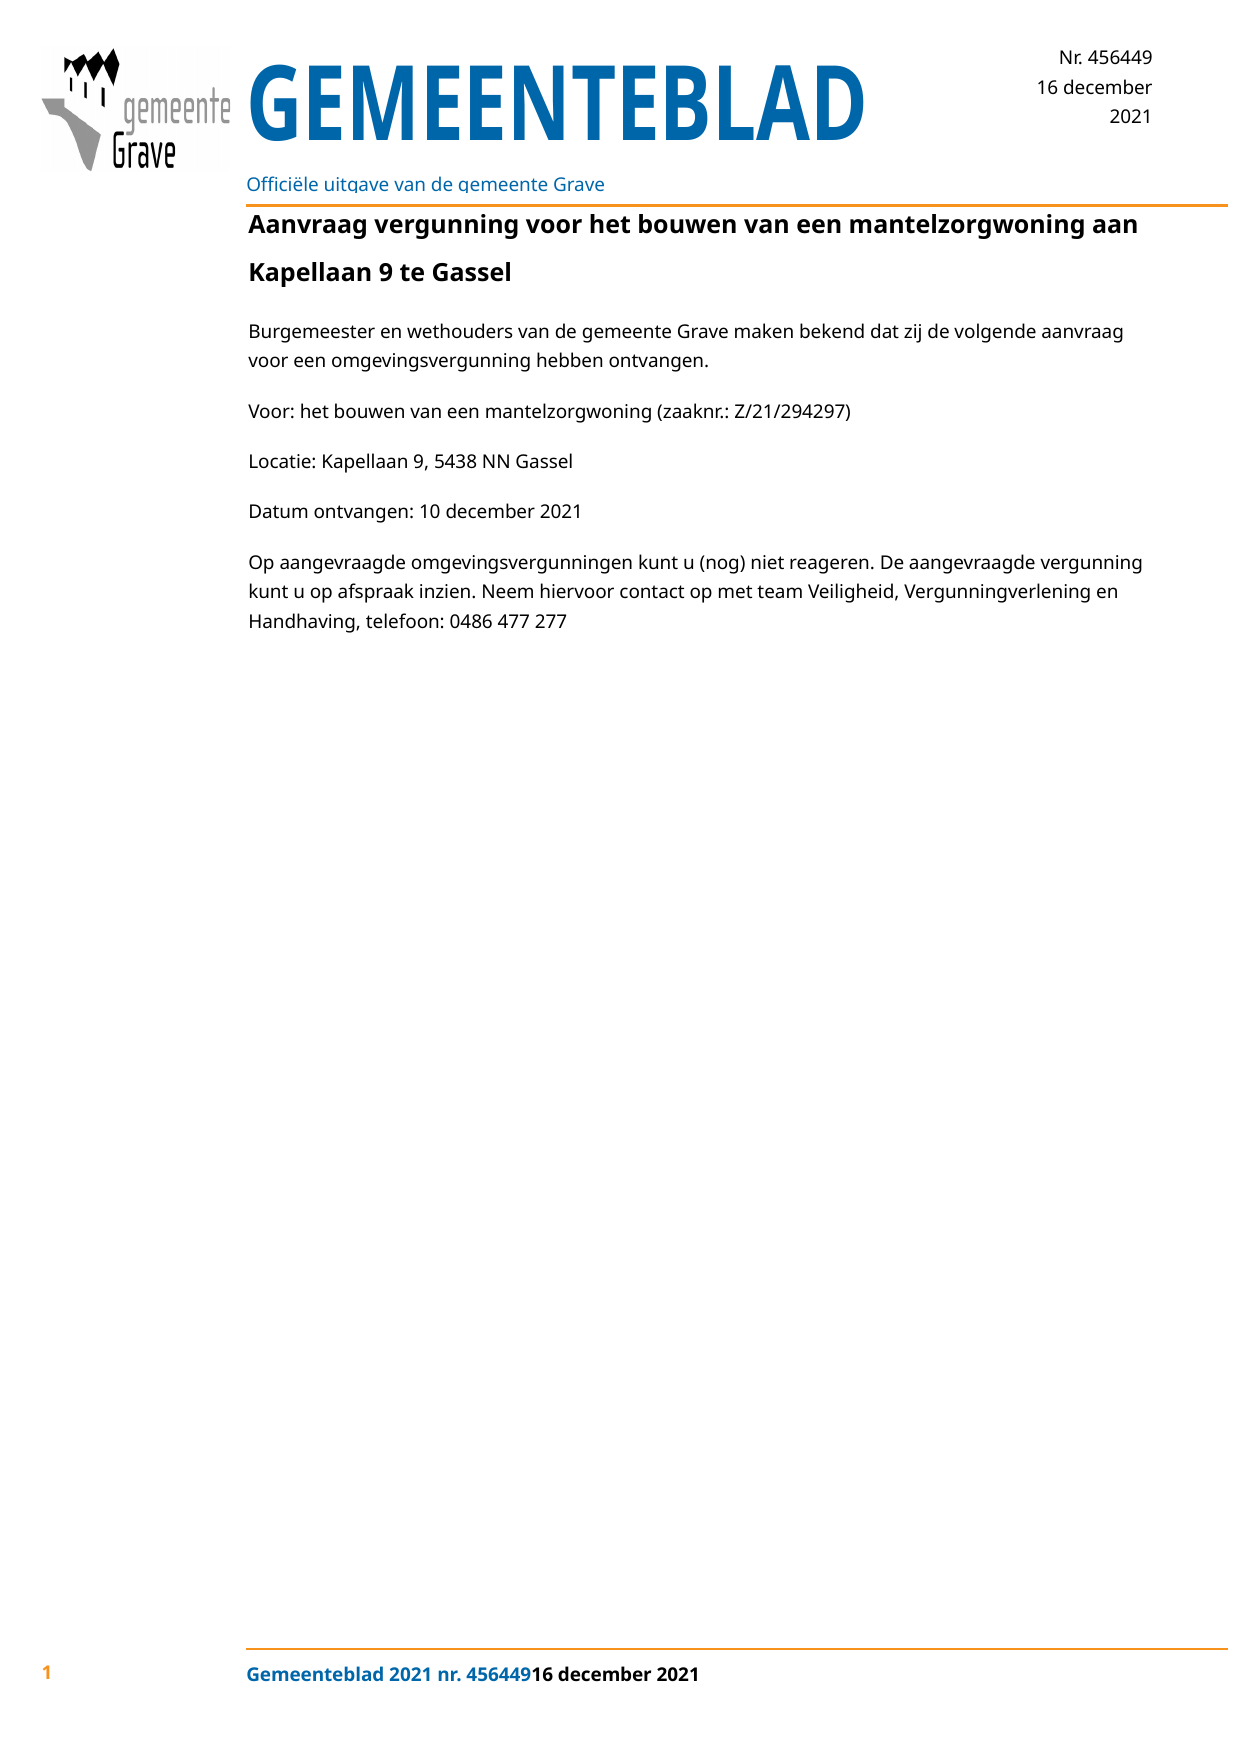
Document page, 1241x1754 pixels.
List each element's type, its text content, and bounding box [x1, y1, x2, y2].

text Burgemeester en wethouders van de gemeente Grave maken bekend dat zij de volgende aanvraag voor een omgevingsvergunning hebben ontvangen. [248, 318, 1152, 373]
text Op aangevraagde omgevingsvergunningen kunt u (nog) niet reageren. De aangevraagde vergunning kunt u op afspraak inzien. Neem hiervoor contact op met team Veiligheid, Vergunningverlening en Handhaving, telefoon: 0486 477 277 [248, 549, 1152, 634]
text Datum ontvangen: 10 december 2021 [248, 499, 1152, 524]
text Voor: het bouwen van een mantelzorgwoning (zaaknr.: Z/21/294297) [248, 398, 1152, 424]
text Locatie: Kapellaan 9, 5438 NN Gassel [248, 448, 1152, 474]
picture [41, 47, 231, 172]
text Aanvraag vergunning voor het bouwen van een mantelzorgwoning aan Kapellaan 9 te Gassel [248, 207, 1152, 288]
